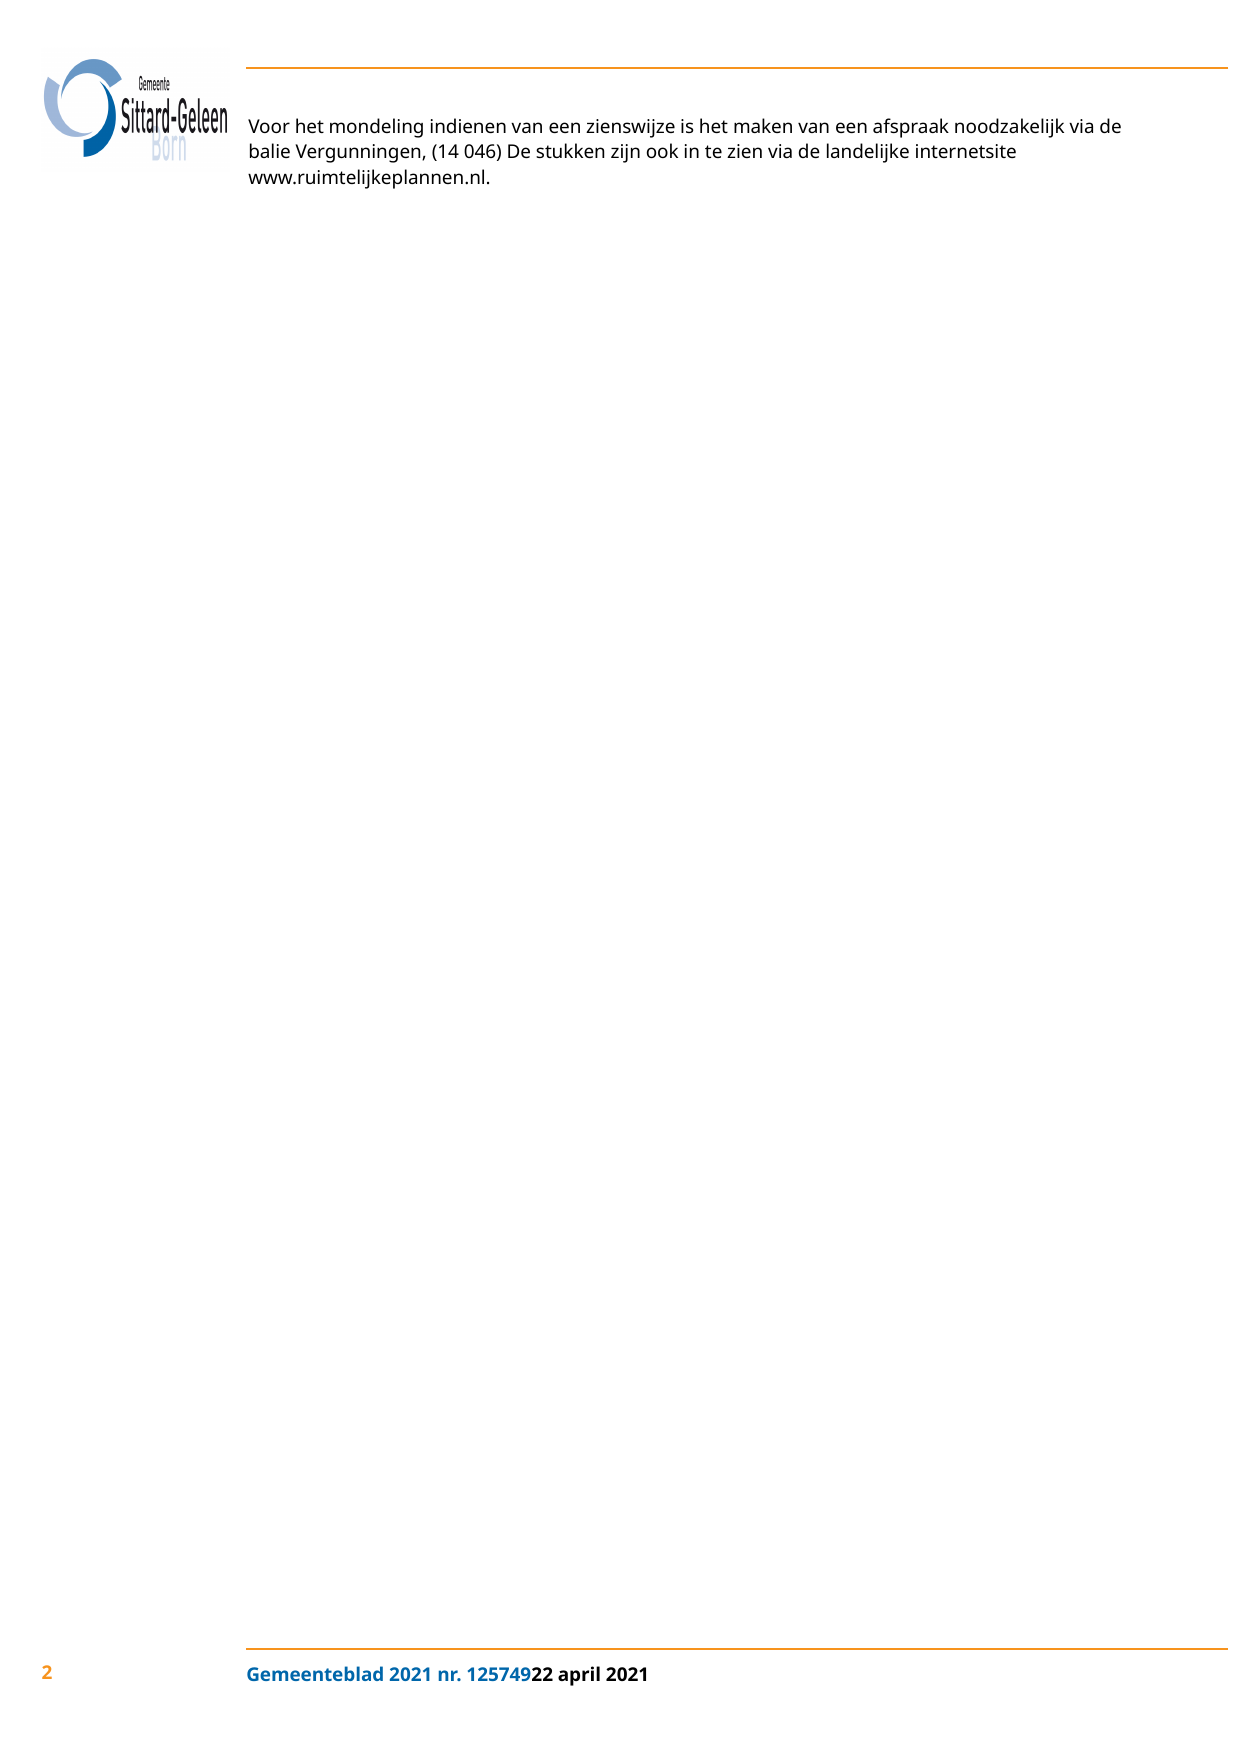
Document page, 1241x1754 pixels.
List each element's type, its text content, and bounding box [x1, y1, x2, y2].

text Voor het mondeling indienen van een zienswijze is het maken van een afspraak noodzakelijk via de balie Vergunningen, (14 046) De stukken zijn ook in te zien via de landelijke internetsite www.ruimtelijkeplannen.nl. [248, 113, 1152, 190]
picture [41, 47, 231, 172]
